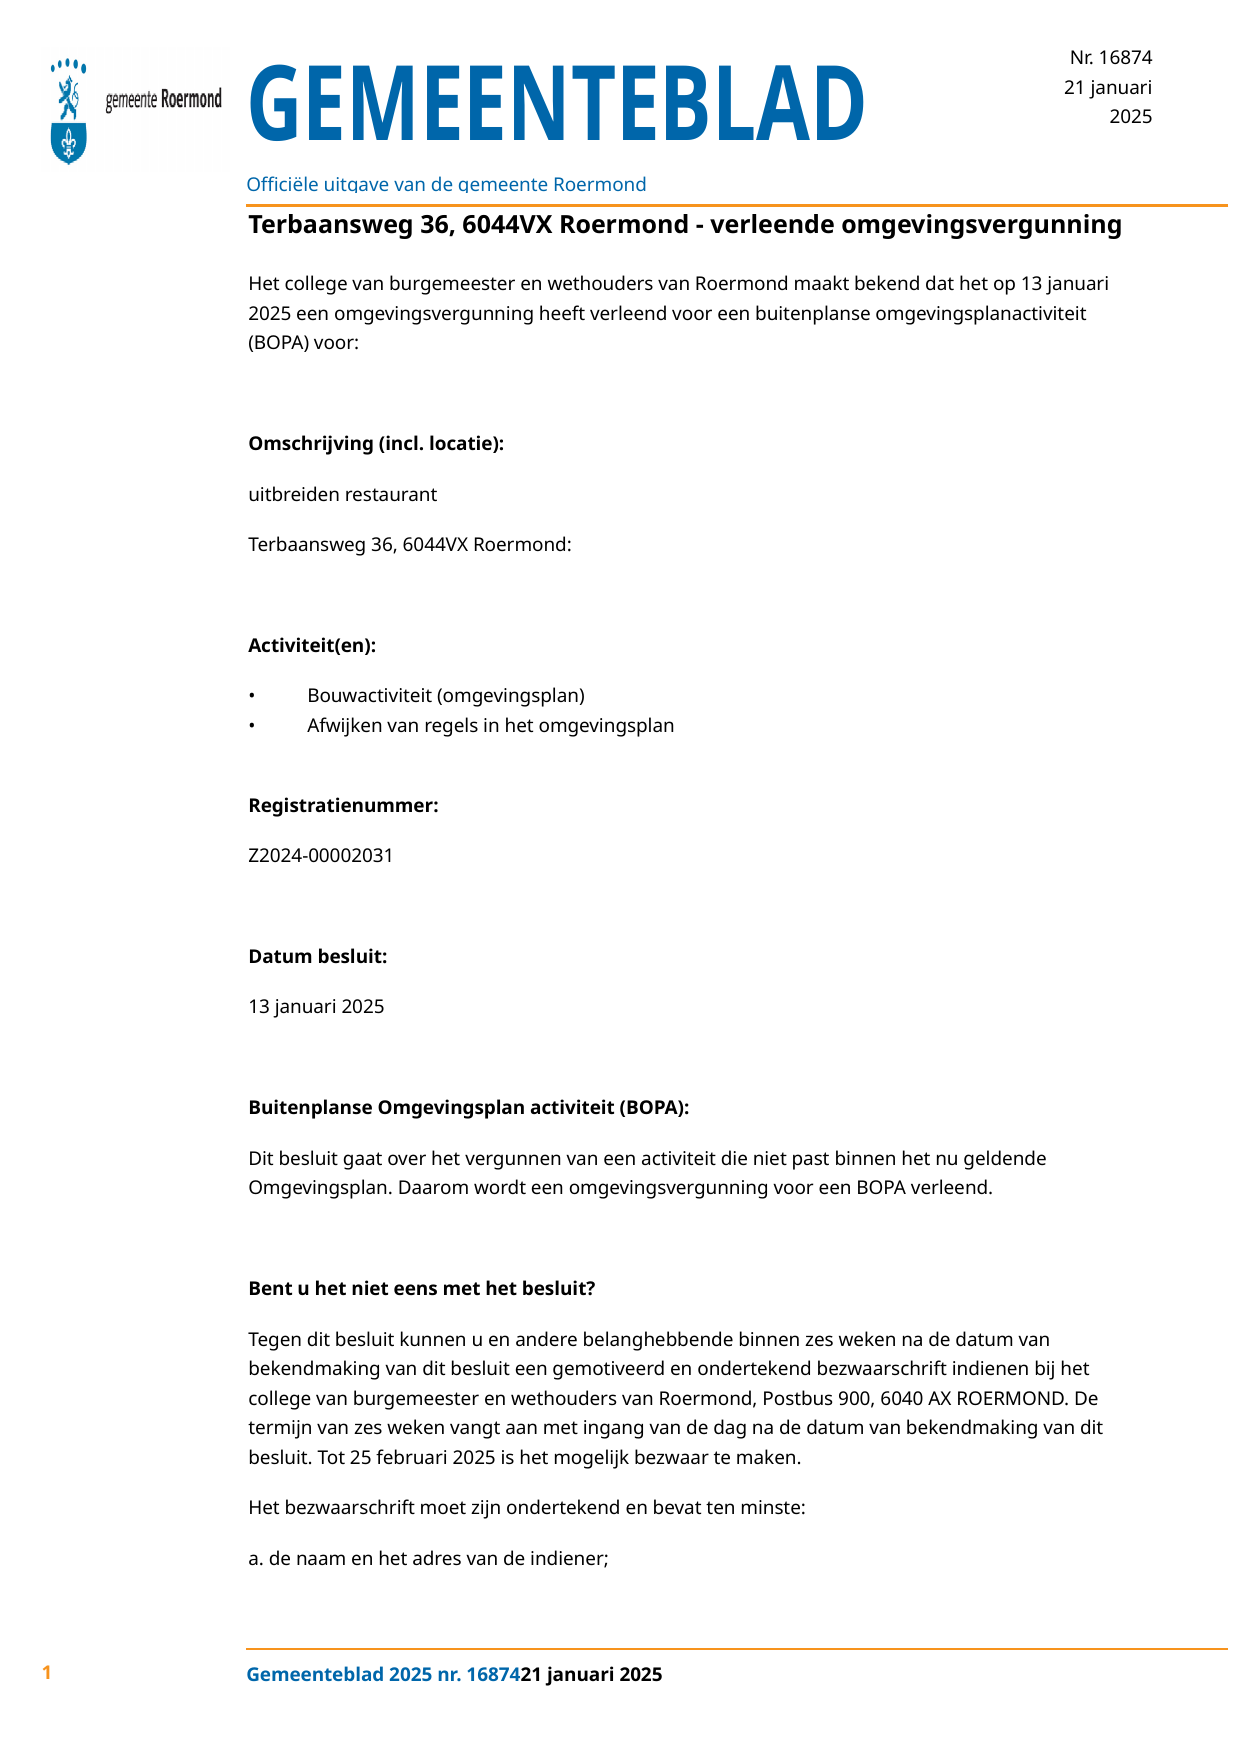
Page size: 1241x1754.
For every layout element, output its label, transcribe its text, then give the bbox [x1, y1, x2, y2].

text Bent u het niet eens met het besluit? [248, 1275, 1152, 1301]
list Afwijken van regels in het omgevingsplan [248, 712, 1152, 738]
text a. de naam en het adres van de indiener; [248, 1545, 1152, 1571]
text Terbaansweg 36, 6044VX Roermond - verleende omgevingsvergunning [248, 207, 1152, 241]
text Het bezwaarschrift moet zijn ondertekend en bevat ten minste: [248, 1494, 1152, 1520]
text Dit besluit gaat over het vergunnen van een activiteit die niet past binnen het nu geldende Omgevingsplan. Daarom wordt een omgevingsvergunning voor een BOPA verleend. [248, 1145, 1152, 1200]
list Bouwactiviteit (omgevingsplan) [248, 682, 1152, 708]
text Buitenplanse Omgevingsplan activiteit (BOPA): [248, 1094, 1152, 1120]
text uitbreiden restaurant [248, 481, 1152, 506]
text Terbaansweg 36, 6044VX Roermond: [248, 531, 1152, 557]
picture [41, 47, 231, 172]
text Activiteit(en): [248, 632, 1152, 658]
text Z2024-00002031 [248, 842, 1152, 868]
text Het college van burgemeester en wethouders van Roermond maakt bekend dat het op 13 januari 2025 een omgevingsvergunning heeft verleend voor een buitenplanse omgevingsplanactiviteit (BOPA) voor: [248, 270, 1152, 355]
text Tegen dit besluit kunnen u en andere belanghebbende binnen zes weken na de datum van bekendmaking van dit besluit een gemotiveerd en ondertekend bezwaarschrift indienen bij het college van burgemeester en wethouders van Roermond, Postbus 900, 6040 AX ROERMOND. De termijn van zes weken vangt aan met ingang van de dag na de datum van bekendmaking van dit besluit. Tot 25 februari 2025 is het mogelijk bezwaar te maken. [248, 1326, 1152, 1470]
text Datum besluit: [248, 943, 1152, 969]
text Omschrijving (incl. locatie): [248, 430, 1152, 456]
text Registratienummer: [248, 792, 1152, 818]
text 13 januari 2025 [248, 994, 1152, 1019]
